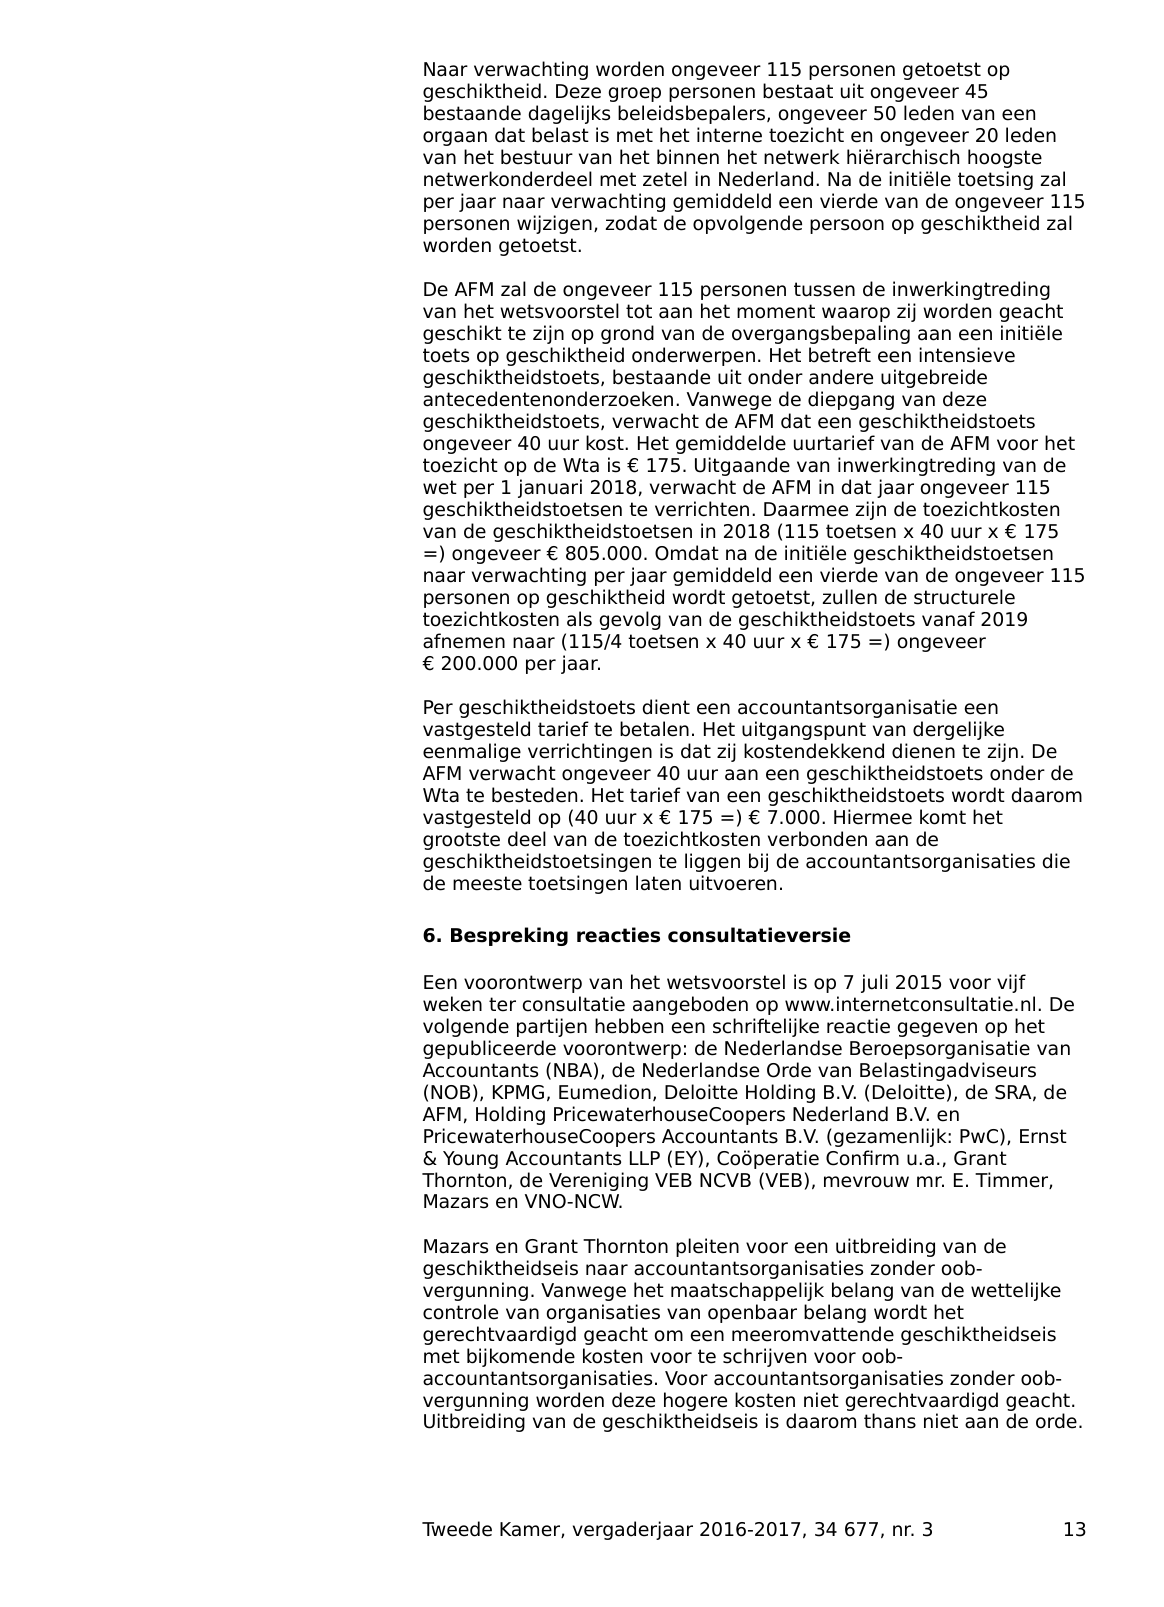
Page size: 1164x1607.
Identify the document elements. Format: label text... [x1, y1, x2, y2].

text Mazars en Grant Thornton pleiten voor een uitbreiding van de geschiktheidseis naar accountantsorganisaties zonder oob-vergunning. Vanwege het maatschappelijk belang van de wettelijke controle van organisaties van openbaar belang wordt het gerechtvaardigd geacht om een meeromvattende geschiktheidseis met bijkomende kosten voor te schrijven voor oob-accountantsorganisaties. Voor accountantsorganisaties zonder oob-vergunning worden deze hogere kosten niet gerechtvaardigd geacht. Uitbreiding van de geschiktheidseis is daarom thans niet aan de orde. [422, 1236, 1087, 1433]
subtitle 6. Bespreking reacties consultatieversie [422, 925, 1087, 947]
text Naar verwachting worden ongeveer 115 personen getoetst op geschiktheid. Deze groep personen bestaat uit ongeveer 45 bestaande dagelijks beleidsbepalers, ongeveer 50 leden van een orgaan dat belast is met het interne toezicht en ongeveer 20 leden van het bestuur van het binnen het netwerk hiërarchisch hoogste netwerkonderdeel met zetel in Nederland. Na de initiële toetsing zal per jaar naar verwachting gemiddeld een vierde van de ongeveer 115 personen wijzigen, zodat de opvolgende persoon op geschiktheid zal worden getoetst. [422, 59, 1087, 257]
text Per geschiktheidstoets dient een accountantsorganisatie een vastgesteld tarief te betalen. Het uitgangspunt van dergelijke eenmalige verrichtingen is dat zij kostendekkend dienen te zijn. De AFM verwacht ongeveer 40 uur aan een geschiktheidstoets onder de Wta te besteden. Het tarief van een geschiktheidstoets wordt daarom vastgesteld op (40 uur x € 175 =) € 7.000. Hiermee komt het grootste deel van de toezichtkosten verbonden aan de geschiktheidstoetsingen te liggen bij de accountantsorganisaties die de meeste toetsingen laten uitvoeren. [422, 697, 1087, 895]
text De AFM zal de ongeveer 115 personen tussen de inwerkingtreding van het wetsvoorstel tot aan het moment waarop zij worden geacht geschikt te zijn op grond van de overgangsbepaling aan een initiële toets op geschiktheid onderwerpen. Het betreft een intensieve geschiktheidstoets, bestaande uit onder andere uitgebreide antecedentenonderzoeken. Vanwege de diepgang van deze geschiktheidstoets, verwacht de AFM dat een geschiktheidstoets ongeveer 40 uur kost. Het gemiddelde uurtarief van de AFM voor het toezicht op de Wta is € 175. Uitgaande van inwerkingtreding van de wet per 1 januari 2018, verwacht de AFM in dat jaar ongeveer 115 geschiktheidstoetsen te verrichten. Daarmee zijn de toezichtkosten van de geschiktheidstoetsen in 2018 (115 toetsen x 40 uur x € 175 =) ongeveer € 805.000. Omdat na de initiële geschiktheidstoetsen naar verwachting per jaar gemiddeld een vierde van de ongeveer 115 personen op geschiktheid wordt getoetst, zullen de structurele toezichtkosten als gevolg van de geschiktheidstoets vanaf 2019 afnemen naar (115/4 toetsen x 40 uur x € 175 =) ongeveer € 200.000 per jaar. [422, 279, 1087, 675]
text Een voorontwerp van het wetsvoorstel is op 7 juli 2015 voor vijf weken ter consultatie aangeboden op www.internetconsultatie.nl. De volgende partijen hebben een schriftelijke reactie gegeven op het gepubliceerde voorontwerp: de Nederlandse Beroepsorganisatie van Accountants (NBA), de Nederlandse Orde van Belastingadviseurs (NOB), KPMG, Eumedion, Deloitte Holding B.V. (Deloitte), de SRA, de AFM, Holding PricewaterhouseCoopers Nederland B.V. en PricewaterhouseCoopers Accountants B.V. (gezamenlijk: PwC), Ernst & Young Accountants LLP (EY), Coöperatie Confirm u.a., Grant Thornton, de Vereniging VEB NCVB (VEB), mevrouw mr. E. Timmer, Mazars en VNO-NCW. [422, 972, 1087, 1213]
